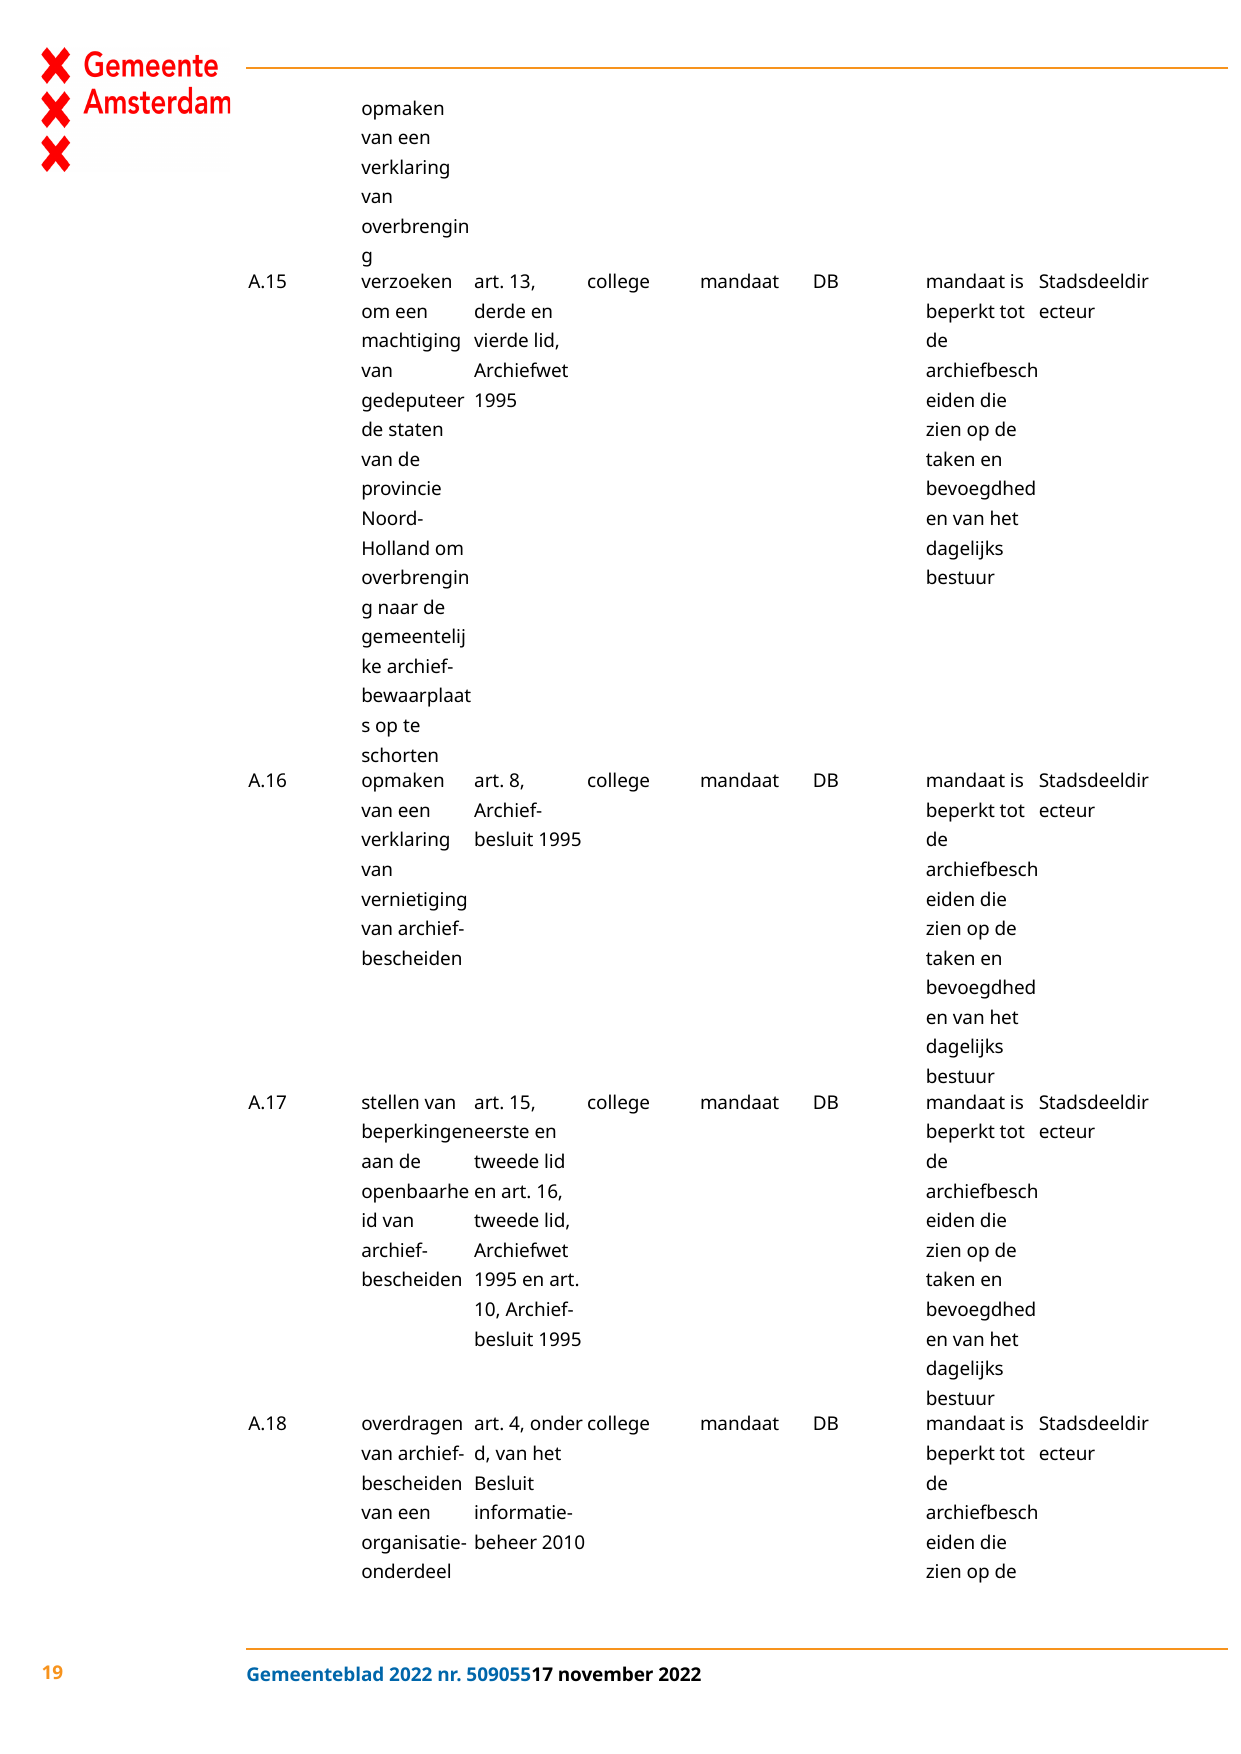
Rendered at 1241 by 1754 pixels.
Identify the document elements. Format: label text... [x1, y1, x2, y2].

table_cell A.18 [248, 1411, 361, 1584]
table_cell opmaken van een verklaring van vernietiging van archief-bescheiden [361, 768, 474, 1089]
table_cell college [587, 1089, 700, 1411]
table_cell mandaat is beperkt tot de archiefbescheiden die zien op de taken en bevoegdheden van het dagelijks bestuur [926, 768, 1038, 1089]
table_cell art. 15, eerste en tweede lid en art. 16, tweede lid, Archiefwet 1995 en art. 10, Archief-besluit 1995 [474, 1089, 587, 1411]
table_cell Stadsdeeldirecteur [1039, 1411, 1152, 1584]
table_cell DB [813, 768, 926, 1089]
table_cell [813, 95, 926, 268]
table_cell mandaat [700, 269, 813, 767]
table_cell verzoeken om een machtiging van gedeputeerde staten van de provincie Noord-Holland om overbrenging naar de gemeentelijke archief-bewaarplaats op te schorten [361, 269, 474, 767]
table_cell DB [813, 269, 926, 767]
table_cell art. 13, derde en vierde lid, Archiefwet 1995 [474, 269, 587, 767]
table_cell Stadsdeeldirecteur [1039, 768, 1152, 1089]
table_cell stellen van beperkingen aan de openbaarheid van archief-bescheiden [361, 1089, 474, 1411]
table_cell [926, 95, 1038, 268]
table_cell mandaat is beperkt tot de archiefbescheiden die zien op de [926, 1411, 1038, 1584]
table_cell art. 8, Archief- besluit 1995 [474, 768, 587, 1089]
table_cell [587, 95, 700, 268]
table_cell DB [813, 1411, 926, 1584]
table_cell mandaat is beperkt tot de archiefbescheiden die zien op de taken en bevoegdheden van het dagelijks bestuur [926, 269, 1038, 767]
table_cell [700, 95, 813, 268]
table_cell Stadsdeeldirecteur [1039, 1089, 1152, 1411]
table_cell college [587, 768, 700, 1089]
table_cell college [587, 269, 700, 767]
table_cell DB [813, 1089, 926, 1411]
table_cell [474, 95, 587, 268]
table_cell opmaken van een verklaring van overbrenging [361, 95, 474, 268]
table_cell college [587, 1411, 700, 1584]
table_cell A.16 [248, 768, 361, 1089]
table_cell mandaat [700, 1089, 813, 1411]
table_cell mandaat [700, 1411, 813, 1584]
table_cell [1039, 95, 1152, 268]
table_cell overdragen van archief-bescheiden van een organisatie-onderdeel [361, 1411, 474, 1584]
table_cell A.17 [248, 1089, 361, 1411]
table_cell art. 4, onder d, van het Besluit informatie-beheer 2010 [474, 1411, 587, 1584]
table_cell Stadsdeeldirecteur [1039, 269, 1152, 767]
table_cell [248, 95, 361, 268]
table_cell mandaat is beperkt tot de archiefbescheiden die zien op de taken en bevoegdheden van het dagelijks bestuur [926, 1089, 1038, 1411]
table_cell mandaat [700, 768, 813, 1089]
picture [41, 47, 231, 172]
table_cell A.15 [248, 269, 361, 767]
